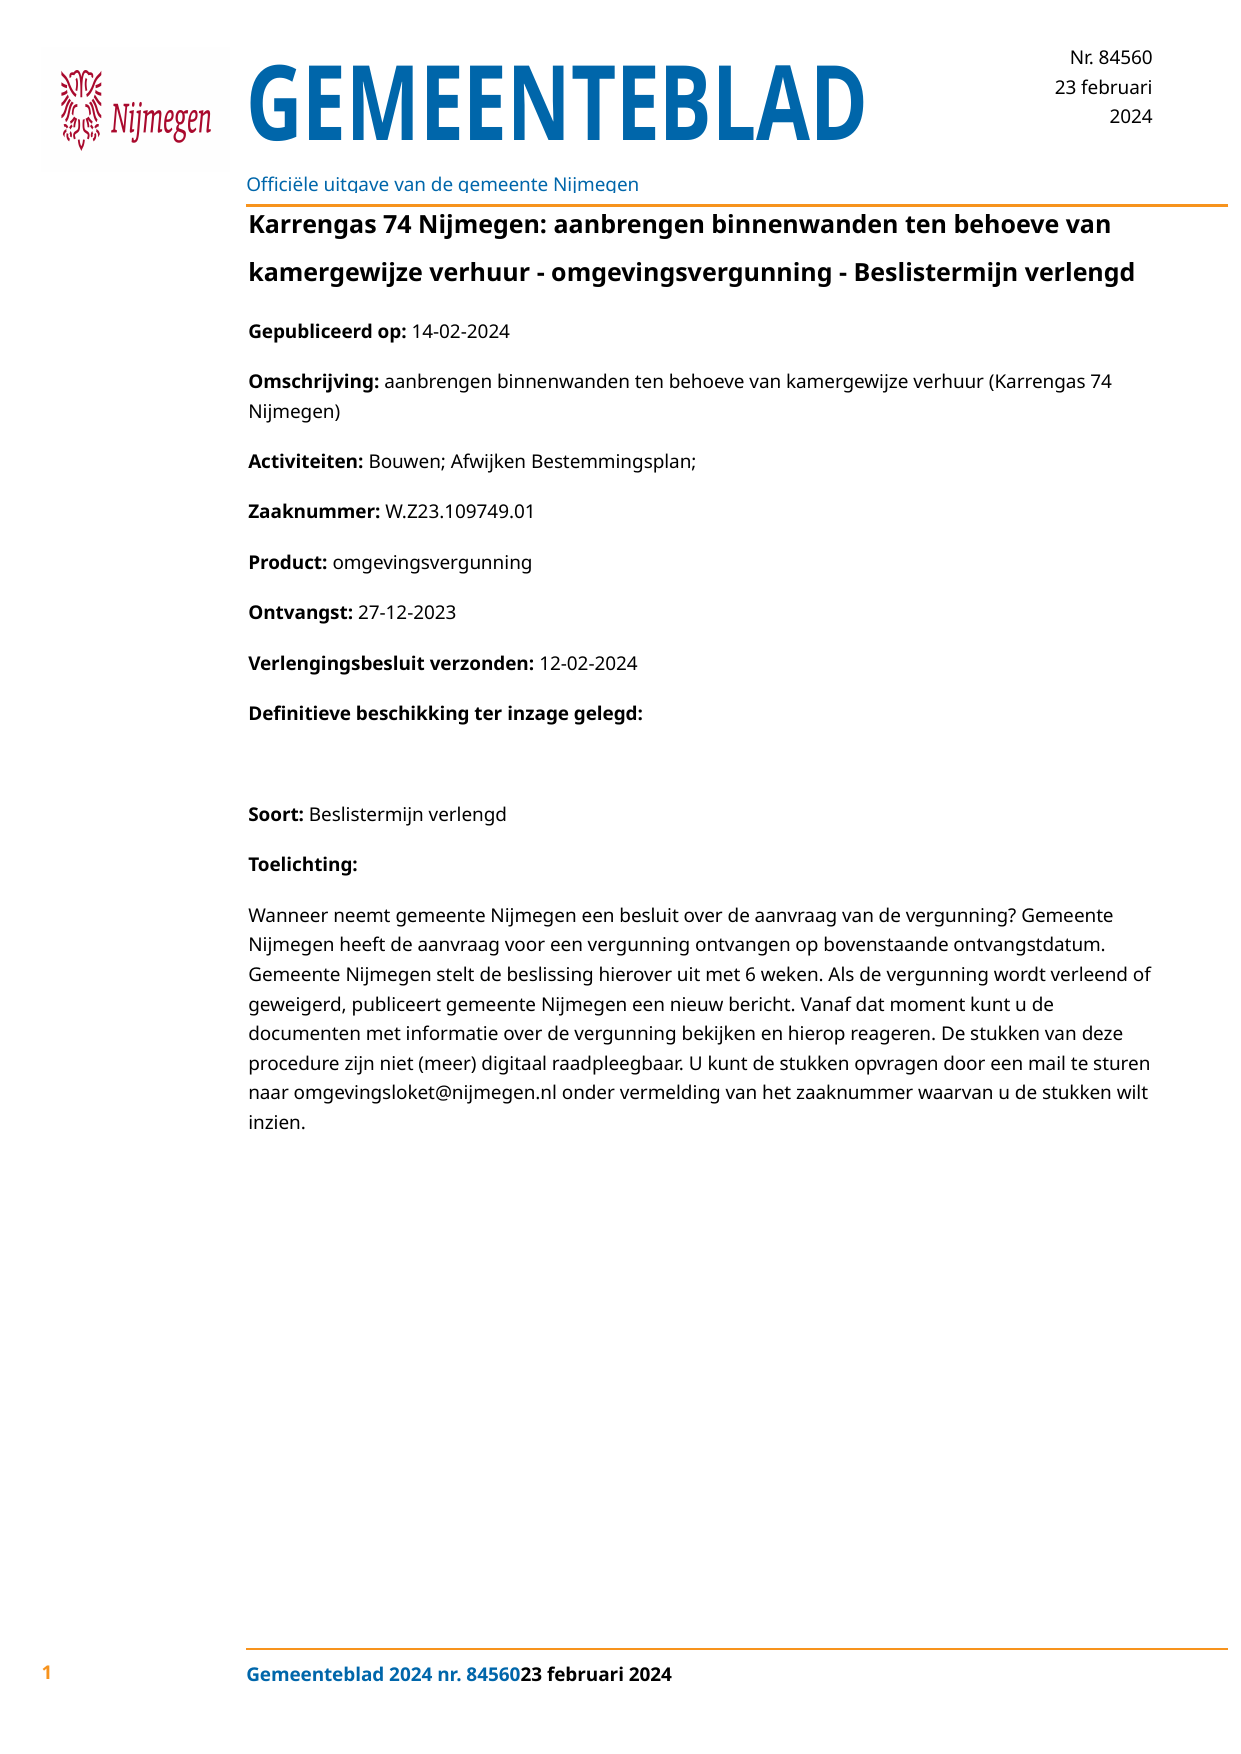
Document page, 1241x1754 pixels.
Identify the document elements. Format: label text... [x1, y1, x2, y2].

text Soort: Beslistermijn verlengd [248, 801, 1152, 827]
text Toelichting: [248, 852, 1152, 877]
text Wanneer neemt gemeente Nijmegen een besluit over de aanvraag van de vergunning? Gemeente Nijmegen heeft de aanvraag voor een vergunning ontvangen op bovenstaande ontvangstdatum. Gemeente Nijmegen stelt de beslissing hierover uit met 6 weken. Als de vergunning wordt verleend of geweigerd, publiceert gemeente Nijmegen een nieuw bericht. Vanaf dat moment kunt u de documenten met informatie over de vergunning bekijken en hierop reageren. De stukken van deze procedure zijn niet (meer) digitaal raadpleegbaar. U kunt de stukken opvragen door een mail te sturen naar omgevingsloket@nijmegen.nl onder vermelding van het zaaknummer waarvan u de stukken wilt inzien. [248, 902, 1152, 1135]
text Gepubliceerd op: 14-02-2024 [248, 318, 1152, 344]
text Omschrijving: aanbrengen binnenwanden ten behoeve van kamergewijze verhuur (Karrengas 74 Nijmegen) [248, 368, 1152, 424]
text Definitieve beschikking ter inzage gelegd: [248, 700, 1152, 726]
picture [41, 47, 231, 172]
text Karrengas 74 Nijmegen: aanbrengen binnenwanden ten behoeve van kamergewijze verhuur - omgevingsvergunning - Beslistermijn verlengd [248, 207, 1152, 288]
text Ontvangst: 27-12-2023 [248, 599, 1152, 625]
text Activiteiten: Bouwen; Afwijken Bestemmingsplan; [248, 448, 1152, 474]
text Verlengingsbesluit verzonden: 12-02-2024 [248, 650, 1152, 676]
text Zaaknummer: W.Z23.109749.01 [248, 499, 1152, 524]
text Product: omgevingsvergunning [248, 549, 1152, 575]
